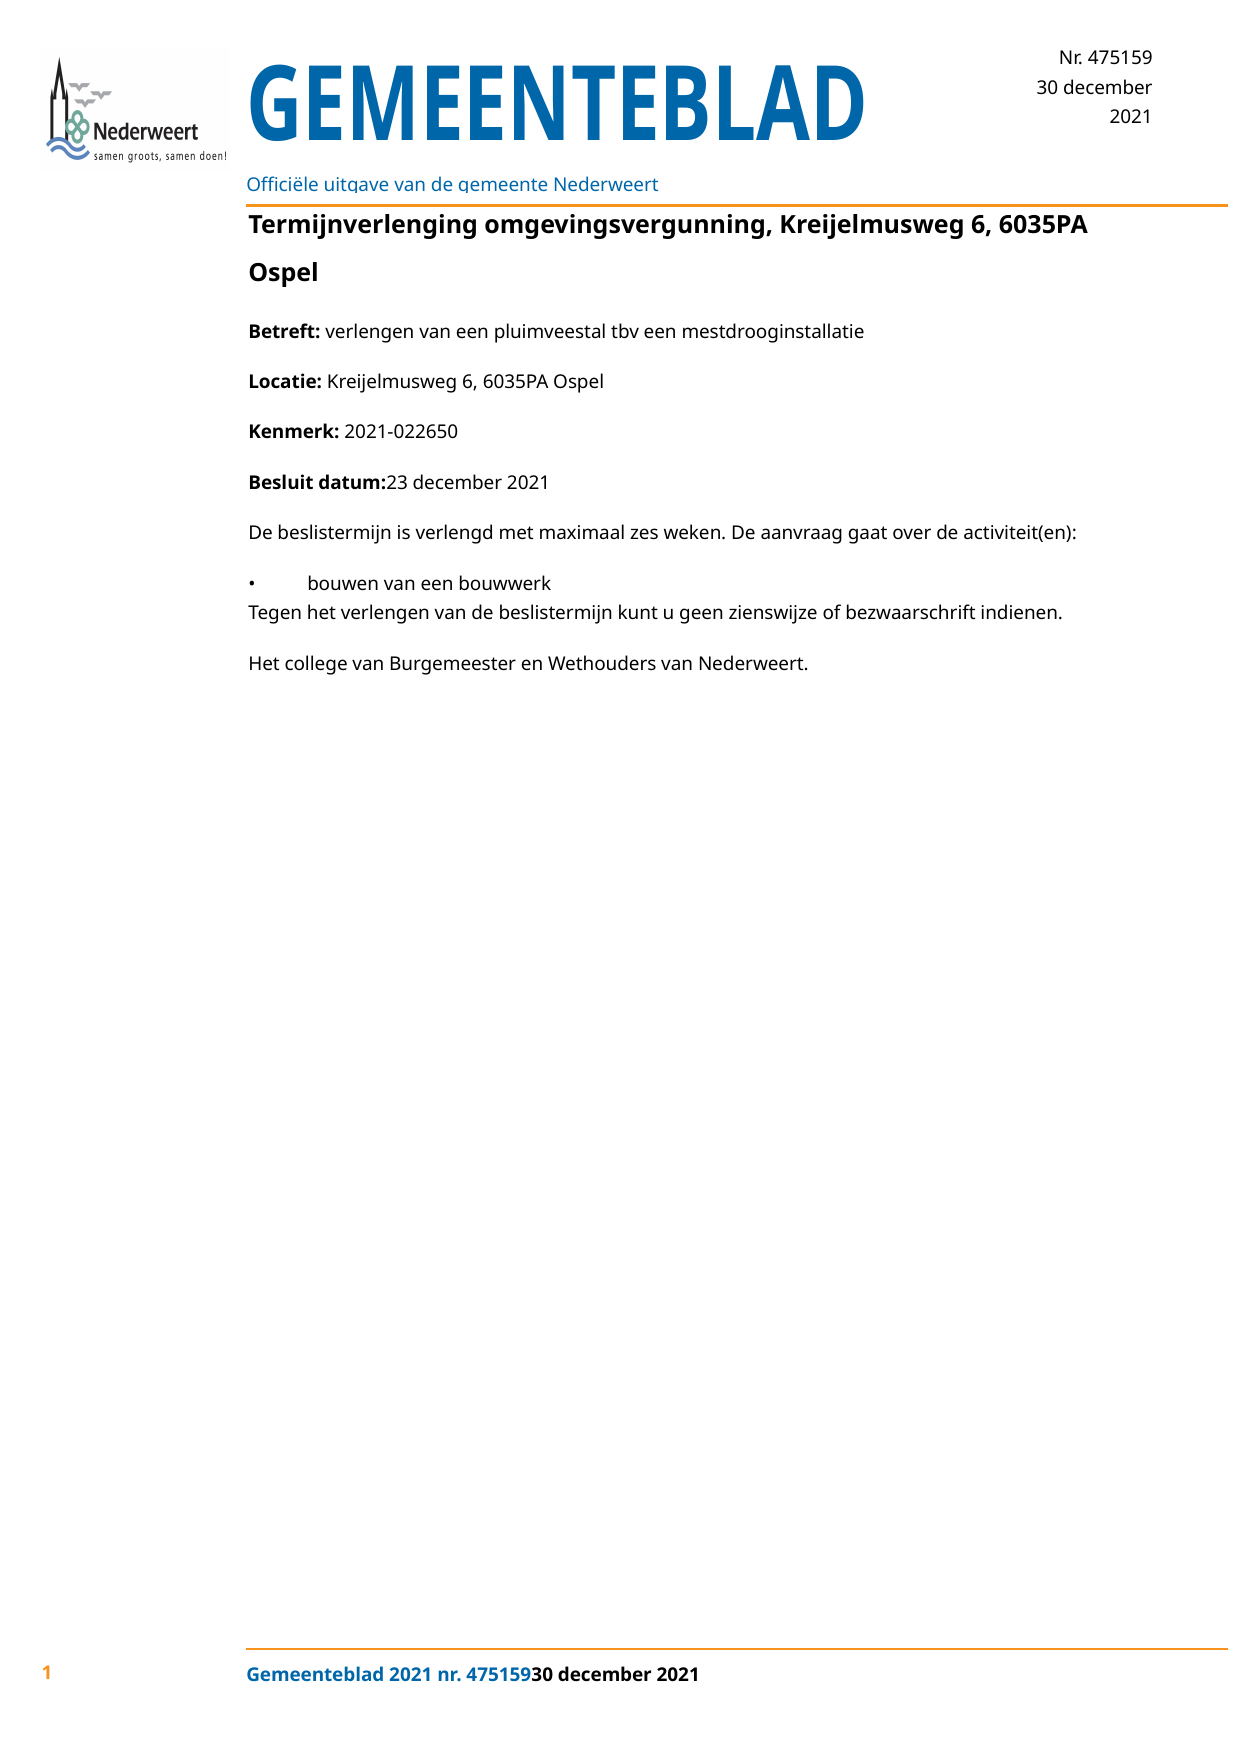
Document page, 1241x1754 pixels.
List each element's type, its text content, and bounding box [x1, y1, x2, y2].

text Kenmerk: 2021-022650 [248, 419, 1152, 444]
text Het college van Burgemeester en Wethouders van Nederweert. [248, 650, 1152, 676]
picture [41, 47, 231, 172]
list bouwen van een bouwwerk [248, 570, 1152, 596]
text De beslistermijn is verlengd met maximaal zes weken. De aanvraag gaat over de activiteit(en): [248, 519, 1152, 545]
text Besluit datum:23 december 2021 [248, 469, 1152, 495]
text Betreft: verlengen van een pluimveestal tbv een mestdrooginstallatie [248, 318, 1152, 344]
text Tegen het verlengen van de beslistermijn kunt u geen zienswijze of bezwaarschrift indienen. [248, 599, 1152, 625]
text Termijnverlenging omgevingsvergunning, Kreijelmusweg 6, 6035PA Ospel [248, 207, 1152, 288]
text Locatie: Kreijelmusweg 6, 6035PA Ospel [248, 368, 1152, 394]
